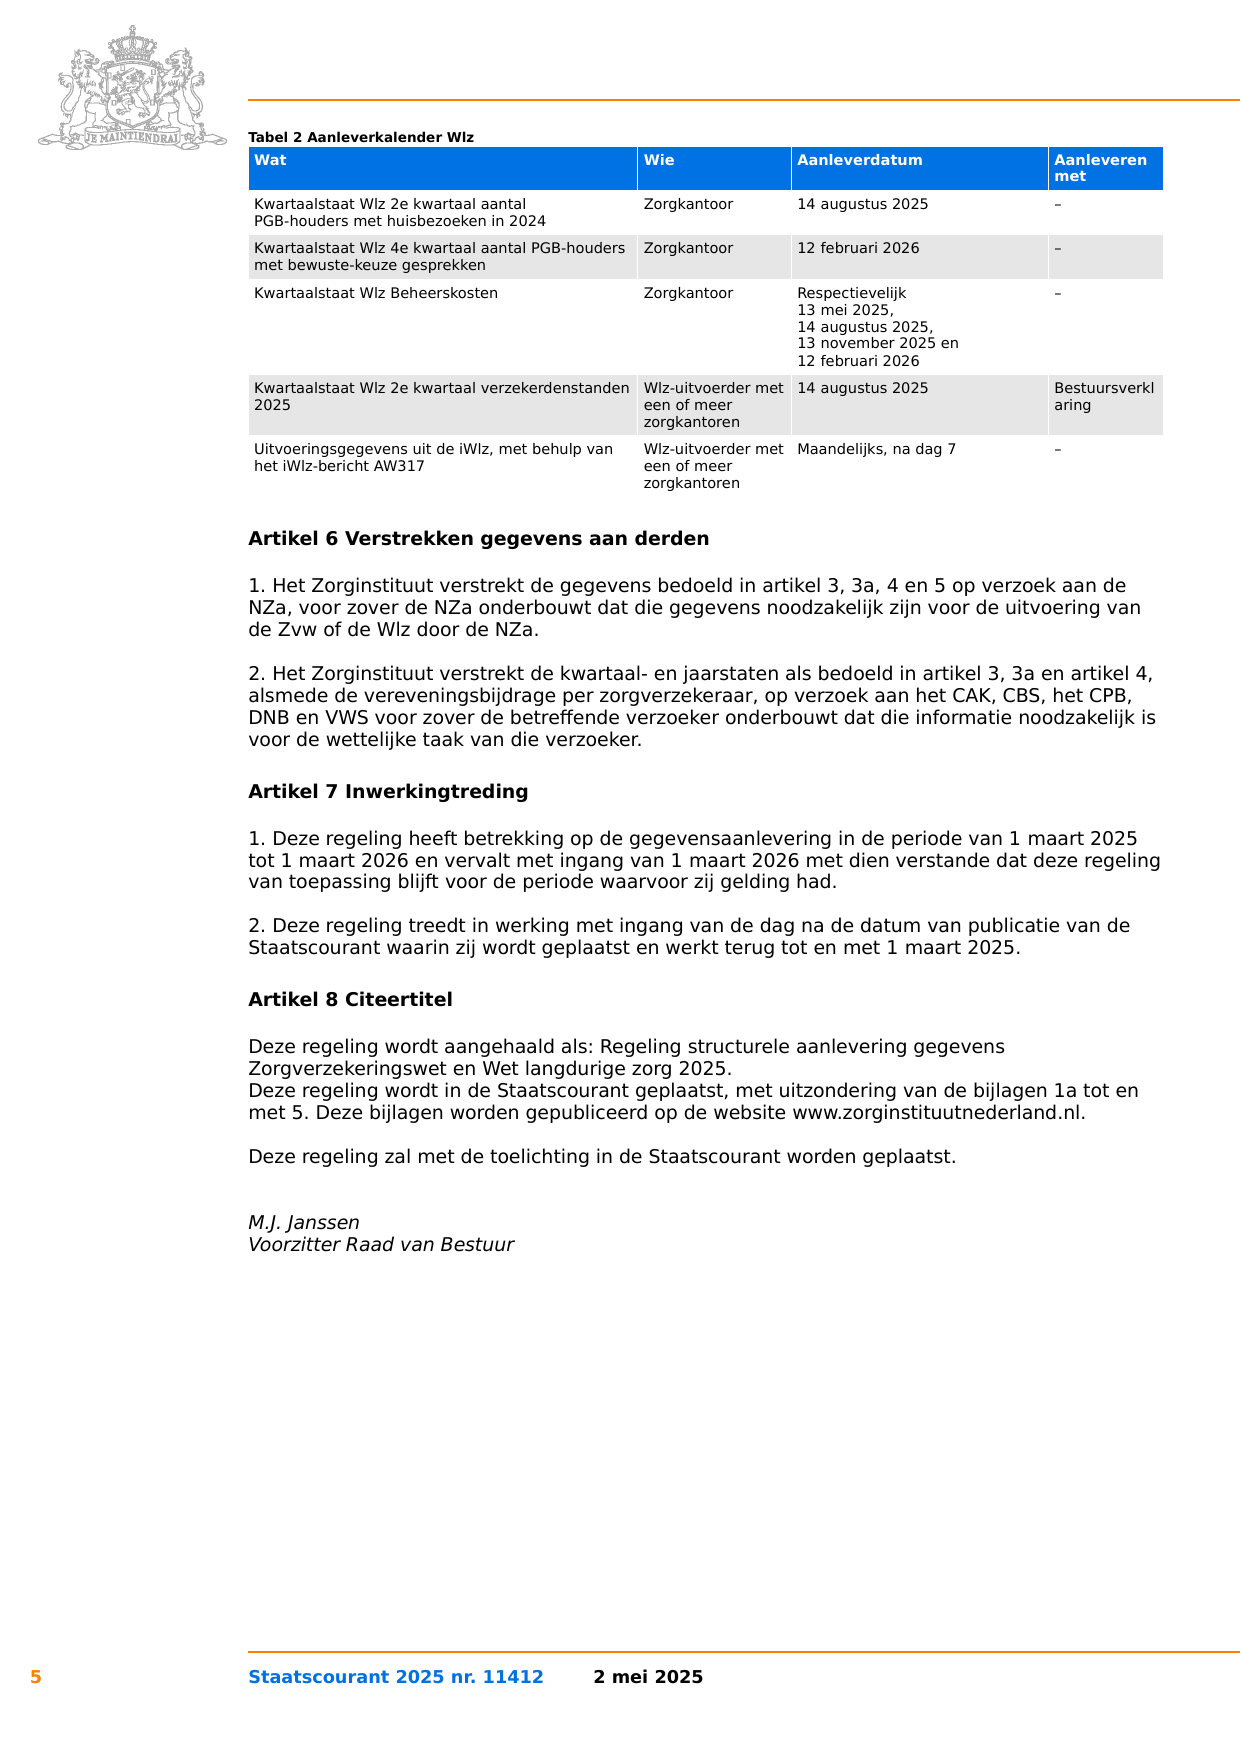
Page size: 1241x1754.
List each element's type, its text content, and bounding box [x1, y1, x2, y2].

text Deze regeling wordt in de Staatscourant geplaatst, met uitzondering van de bijlagen 1a tot en met 5. Deze bijlagen worden gepubliceerd op de website www.zorginstituutnederland.nl. [248, 1080, 1163, 1124]
table_cell 14 augustus 2025 [792, 375, 1048, 435]
text 1. Deze regeling heeft betrekking op de gegevensaanlevering in de periode van 1 maart 2025 tot 1 maart 2026 en vervalt met ingang van 1 maart 2026 met dien verstande dat deze regeling van toepassing blijft voor de periode waarvoor zij gelding had. [248, 827, 1163, 893]
table_cell Wat [249, 147, 637, 190]
table_cell Wlz-uitvoerder met een of meer zorgkantoren [638, 436, 791, 497]
subtitle Artikel 6 Verstrekken gegevens aan derden [248, 528, 1163, 550]
table_cell – [1049, 436, 1163, 497]
table_cell Zorgkantoor [638, 280, 791, 374]
table_cell – [1049, 191, 1163, 234]
table_cell 14 augustus 2025 [792, 191, 1048, 234]
text Deze regeling zal met de toelichting in de Staatscourant worden geplaatst. [248, 1146, 1163, 1168]
table_cell Respectievelijk 13 mei 2025, 14 augustus 2025, 13 november 2025 en 12 februari 2026 [792, 280, 1048, 374]
text M.J. Janssen Voorzitter Raad van Bestuur [248, 1190, 1163, 1256]
table_cell Wie [638, 147, 791, 190]
table_cell Aanleveren met [1049, 147, 1163, 190]
table_cell – [1049, 280, 1163, 374]
table_cell – [1049, 235, 1163, 279]
picture [38, 25, 227, 150]
table_cell Wlz-uitvoerder met een of meer zorgkantoren [638, 375, 791, 435]
table_header Tabel 2 Aanleverkalender Wlz [248, 130, 1163, 146]
table_cell Maandelijks, na dag 7 [792, 436, 1048, 497]
text Deze regeling wordt aangehaald als: Regeling structurele aanlevering gegevens Zorgverzekeringswet en Wet langdurige zorg 2025. [248, 1036, 1163, 1080]
table_cell Kwartaalstaat Wlz 4e kwartaal aantal PGB-houders met bewuste-keuze gesprekken [249, 235, 637, 279]
table_cell Aanleverdatum [792, 147, 1048, 190]
table_cell Zorgkantoor [638, 235, 791, 279]
text 2. Deze regeling treedt in werking met ingang van de dag na de datum van publicatie van de Staatscourant waarin zij wordt geplaatst en werkt terug tot en met 1 maart 2025. [248, 915, 1163, 959]
table_cell Zorgkantoor [638, 191, 791, 234]
table_cell Bestuursverklaring [1049, 375, 1163, 435]
subtitle Artikel 7 Inwerkingtreding [248, 781, 1163, 802]
text 1. Het Zorginstituut verstrekt de gegevens bedoeld in artikel 3, 3a, 4 en 5 op verzoek aan de NZa, voor zover de NZa onderbouwt dat die gegevens noodzakelijk zijn voor de uitvoering van de Zvw of de Wlz door de NZa. [248, 575, 1163, 641]
table_cell Kwartaalstaat Wlz Beheerskosten [249, 280, 637, 374]
text 2. Het Zorginstituut verstrekt de kwartaal- en jaarstaten als bedoeld in artikel 3, 3a en artikel 4, alsmede de vereveningsbijdrage per zorgverzekeraar, op verzoek aan het CAK, CBS, het CPB, DNB en VWS voor zover de betreffende verzoeker onderbouwt dat die informatie noodzakelijk is voor de wettelijke taak van die verzoeker. [248, 663, 1163, 751]
table_cell Uitvoeringsgegevens uit de iWlz, met behulp van het iWlz-bericht AW317 [249, 436, 637, 497]
table_cell 12 februari 2026 [792, 235, 1048, 279]
table_cell Kwartaalstaat Wlz 2e kwartaal aantal PGB-houders met huisbezoeken in 2024 [249, 191, 637, 234]
subtitle Artikel 8 Citeertitel [248, 989, 1163, 1011]
table_cell Kwartaalstaat Wlz 2e kwartaal verzekerdenstanden 2025 [249, 375, 637, 435]
